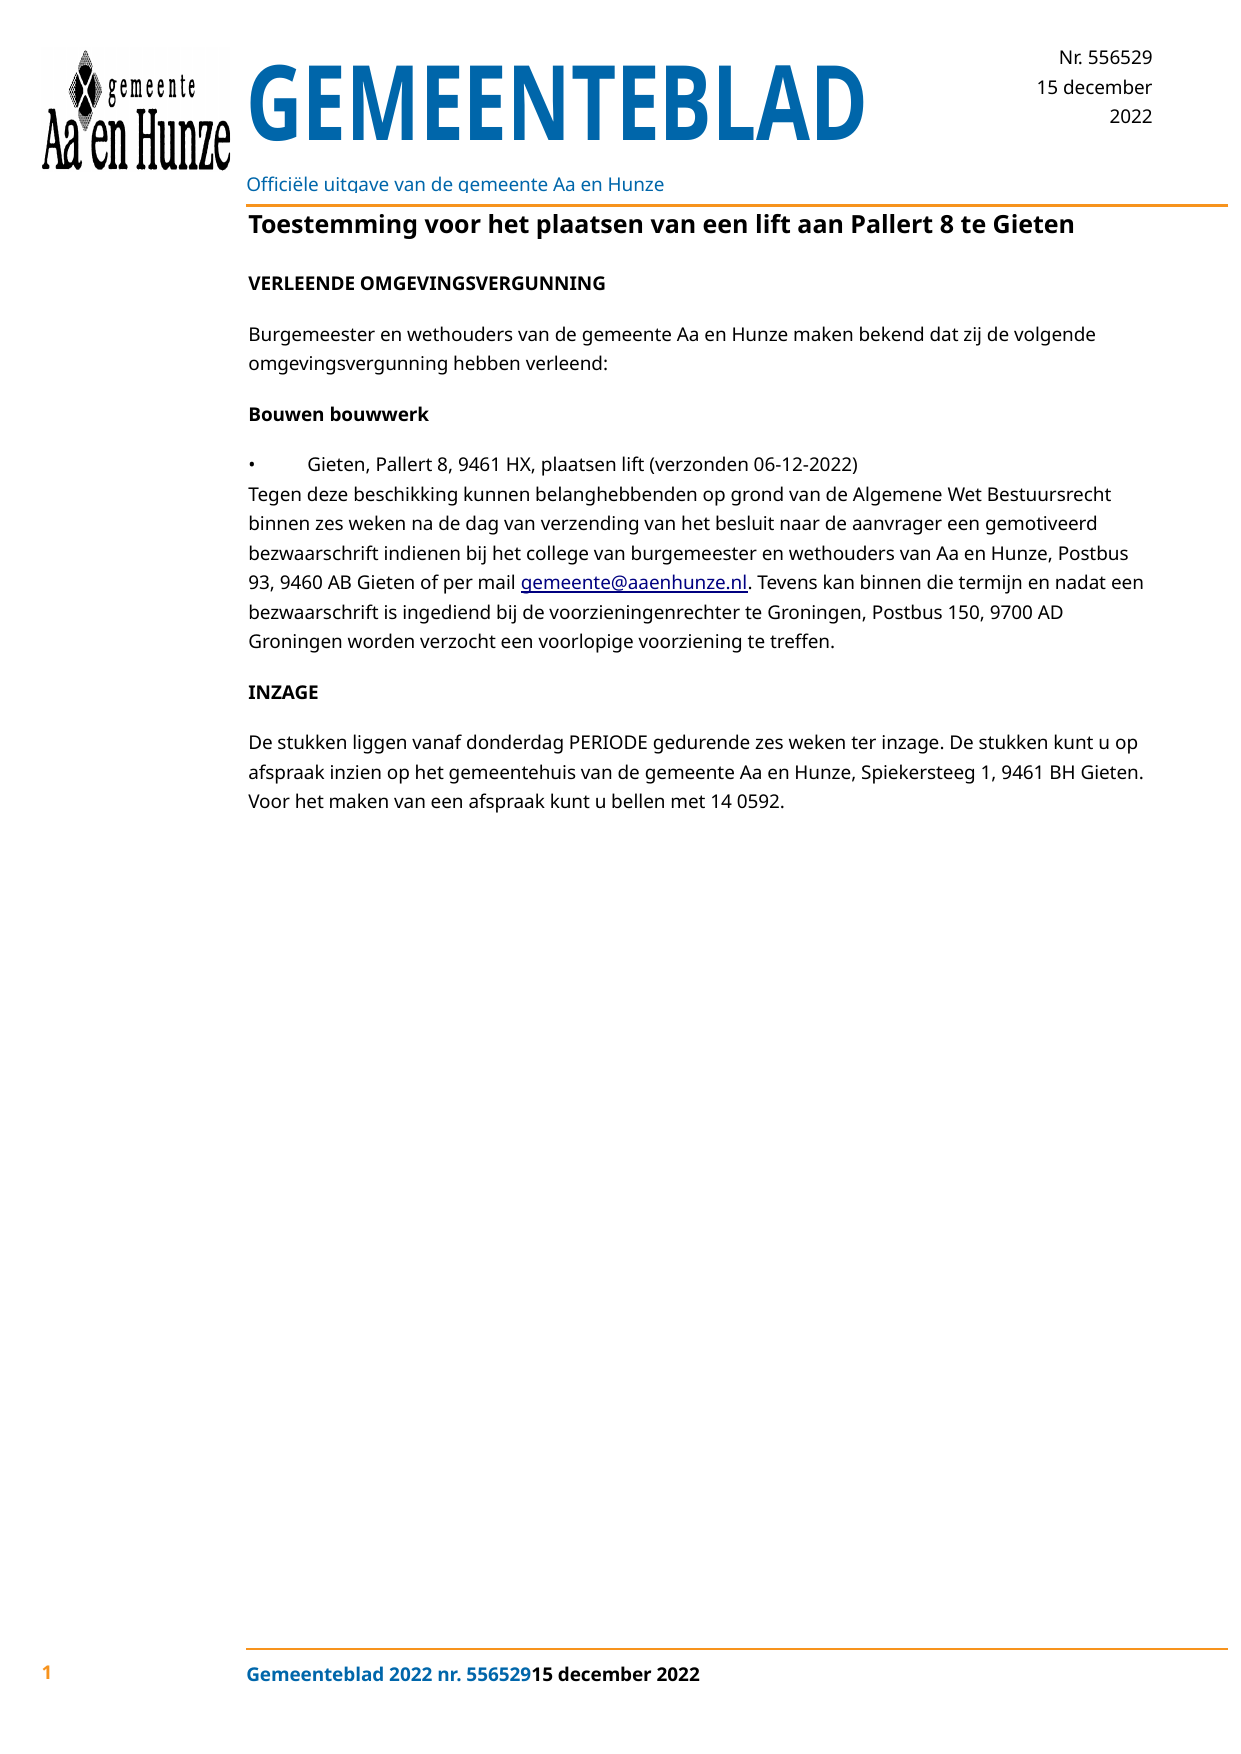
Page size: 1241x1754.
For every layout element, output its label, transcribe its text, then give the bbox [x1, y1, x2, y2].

picture [41, 47, 231, 172]
list Gieten, Pallert 8, 9461 HX, plaatsen lift (verzonden 06-12-2022) [248, 451, 1152, 477]
text Bouwen bouwwerk [248, 401, 1152, 426]
text Toestemming voor het plaatsen van een lift aan Pallert 8 te Gieten [248, 207, 1152, 241]
text INZAGE [248, 679, 1152, 705]
text VERLEENDE OMGEVINGSVERGUNNING [248, 270, 1152, 296]
text Burgemeester en wethouders van de gemeente Aa en Hunze maken bekend dat zij de volgende omgevingsvergunning hebben verleend: [248, 321, 1152, 376]
text De stukken liggen vanaf donderdag PERIODE gedurende zes weken ter inzage. De stukken kunt u op afspraak inzien op het gemeentehuis van de gemeente Aa en Hunze, Spiekersteeg 1, 9461 BH Gieten. Voor het maken van een afspraak kunt u bellen met 14 0592. [248, 729, 1152, 814]
text Tegen deze beschikking kunnen belanghebbenden op grond van de Algemene Wet Bestuursrecht binnen zes weken na de dag van verzending van het besluit naar de aanvrager een gemotiveerd bezwaarschrift indienen bij het college van burgemeester en wethouders van Aa en Hunze, Postbus 93, 9460 AB Gieten of per mail gemeente@aaenhunze.nl. Tevens kan binnen die termijn en nadat een bezwaarschrift is ingediend bij de voorzieningenrechter te Groningen, Postbus 150, 9700 AD Groningen worden verzocht een voorlopige voorziening te treffen. [248, 481, 1152, 654]
